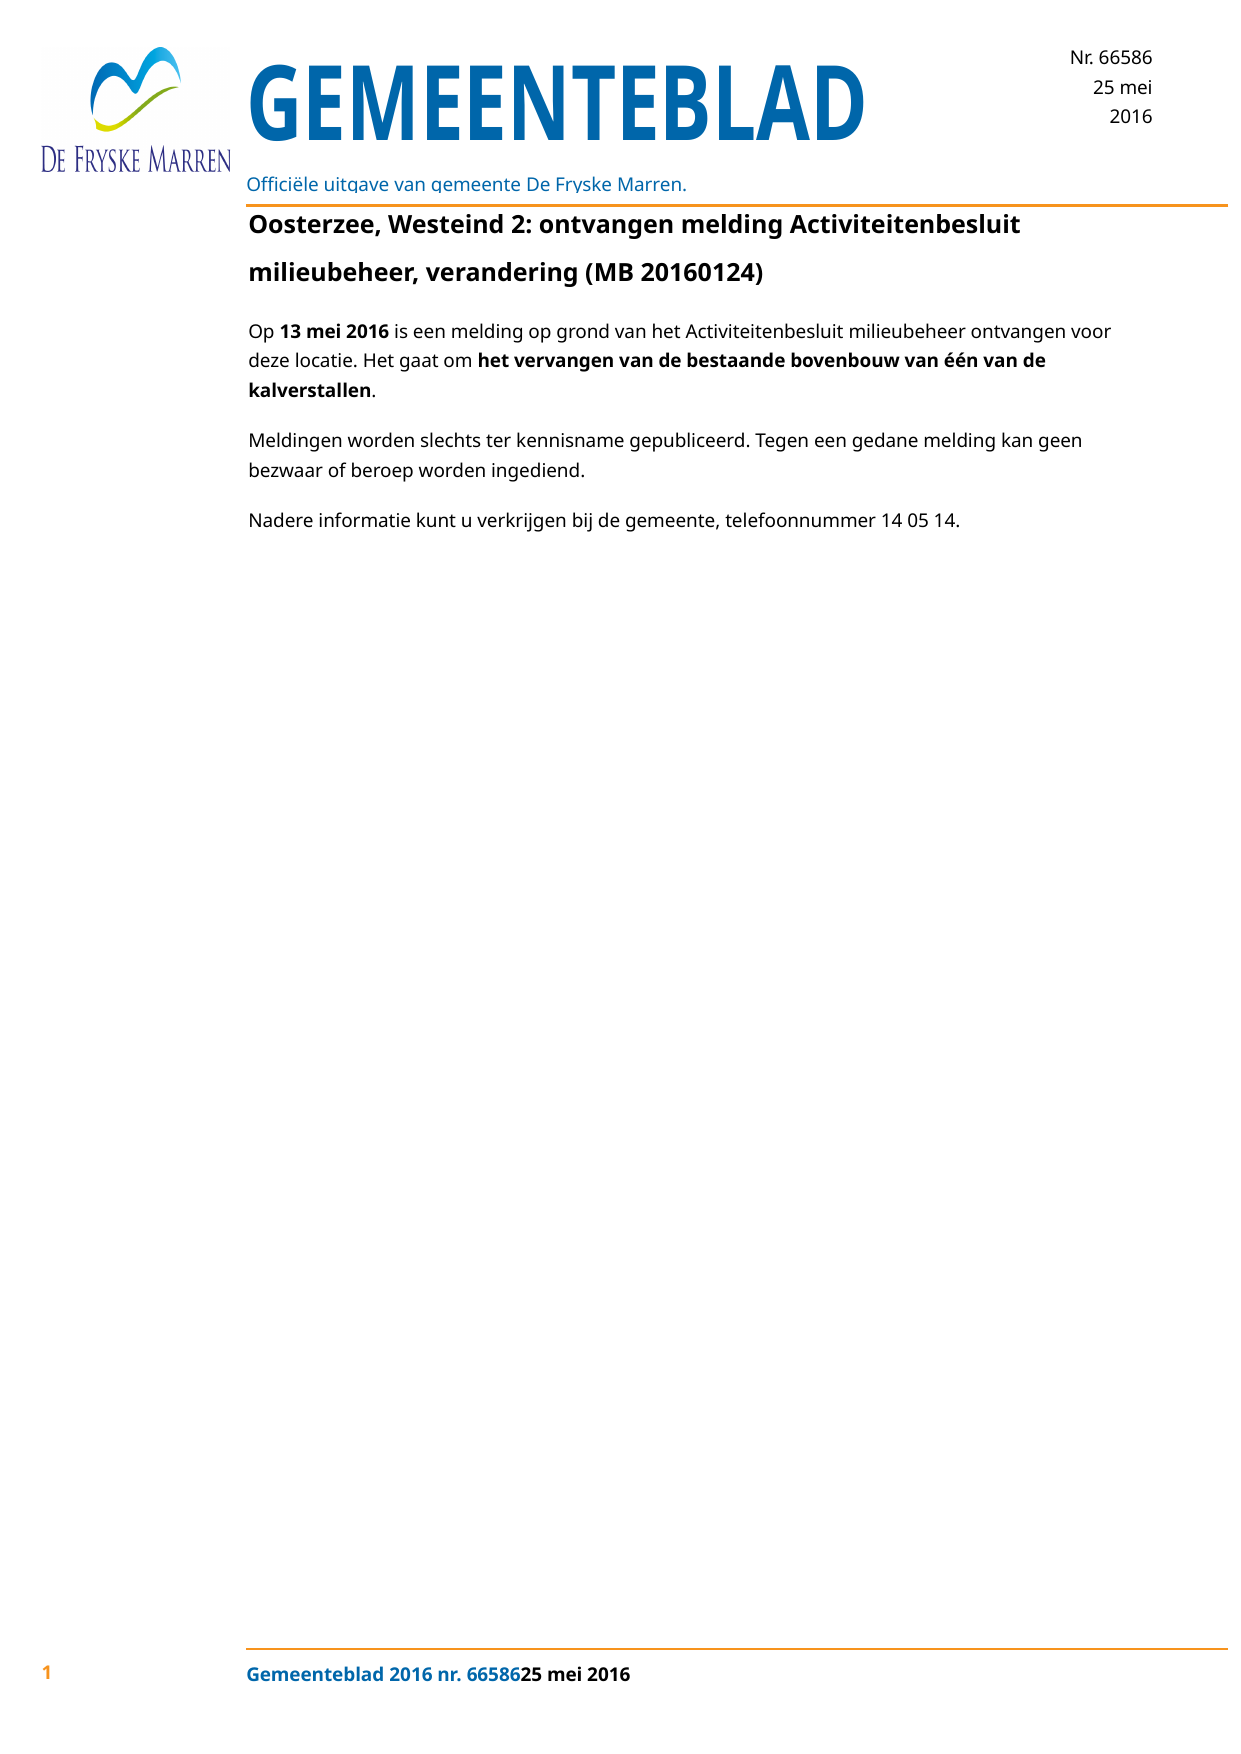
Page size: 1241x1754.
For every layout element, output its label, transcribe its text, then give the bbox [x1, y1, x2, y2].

text Oosterzee, Westeind 2: ontvangen melding Activiteitenbesluit milieubeheer, verandering (MB 20160124) [248, 207, 1152, 288]
text Nadere informatie kunt u verkrijgen bij de gemeente, telefoonnummer 14 05 14. [248, 507, 1152, 533]
picture [41, 47, 231, 172]
text Meldingen worden slechts ter kennisname gepubliceerd. Tegen een gedane melding kan geen bezwaar of beroep worden ingediend. [248, 427, 1152, 483]
text Op 13 mei 2016 is een melding op grond van het Activiteitenbesluit milieubeheer ontvangen voor deze locatie. Het gaat om het vervangen van de bestaande bovenbouw van één van de kalverstallen. [248, 318, 1152, 403]
